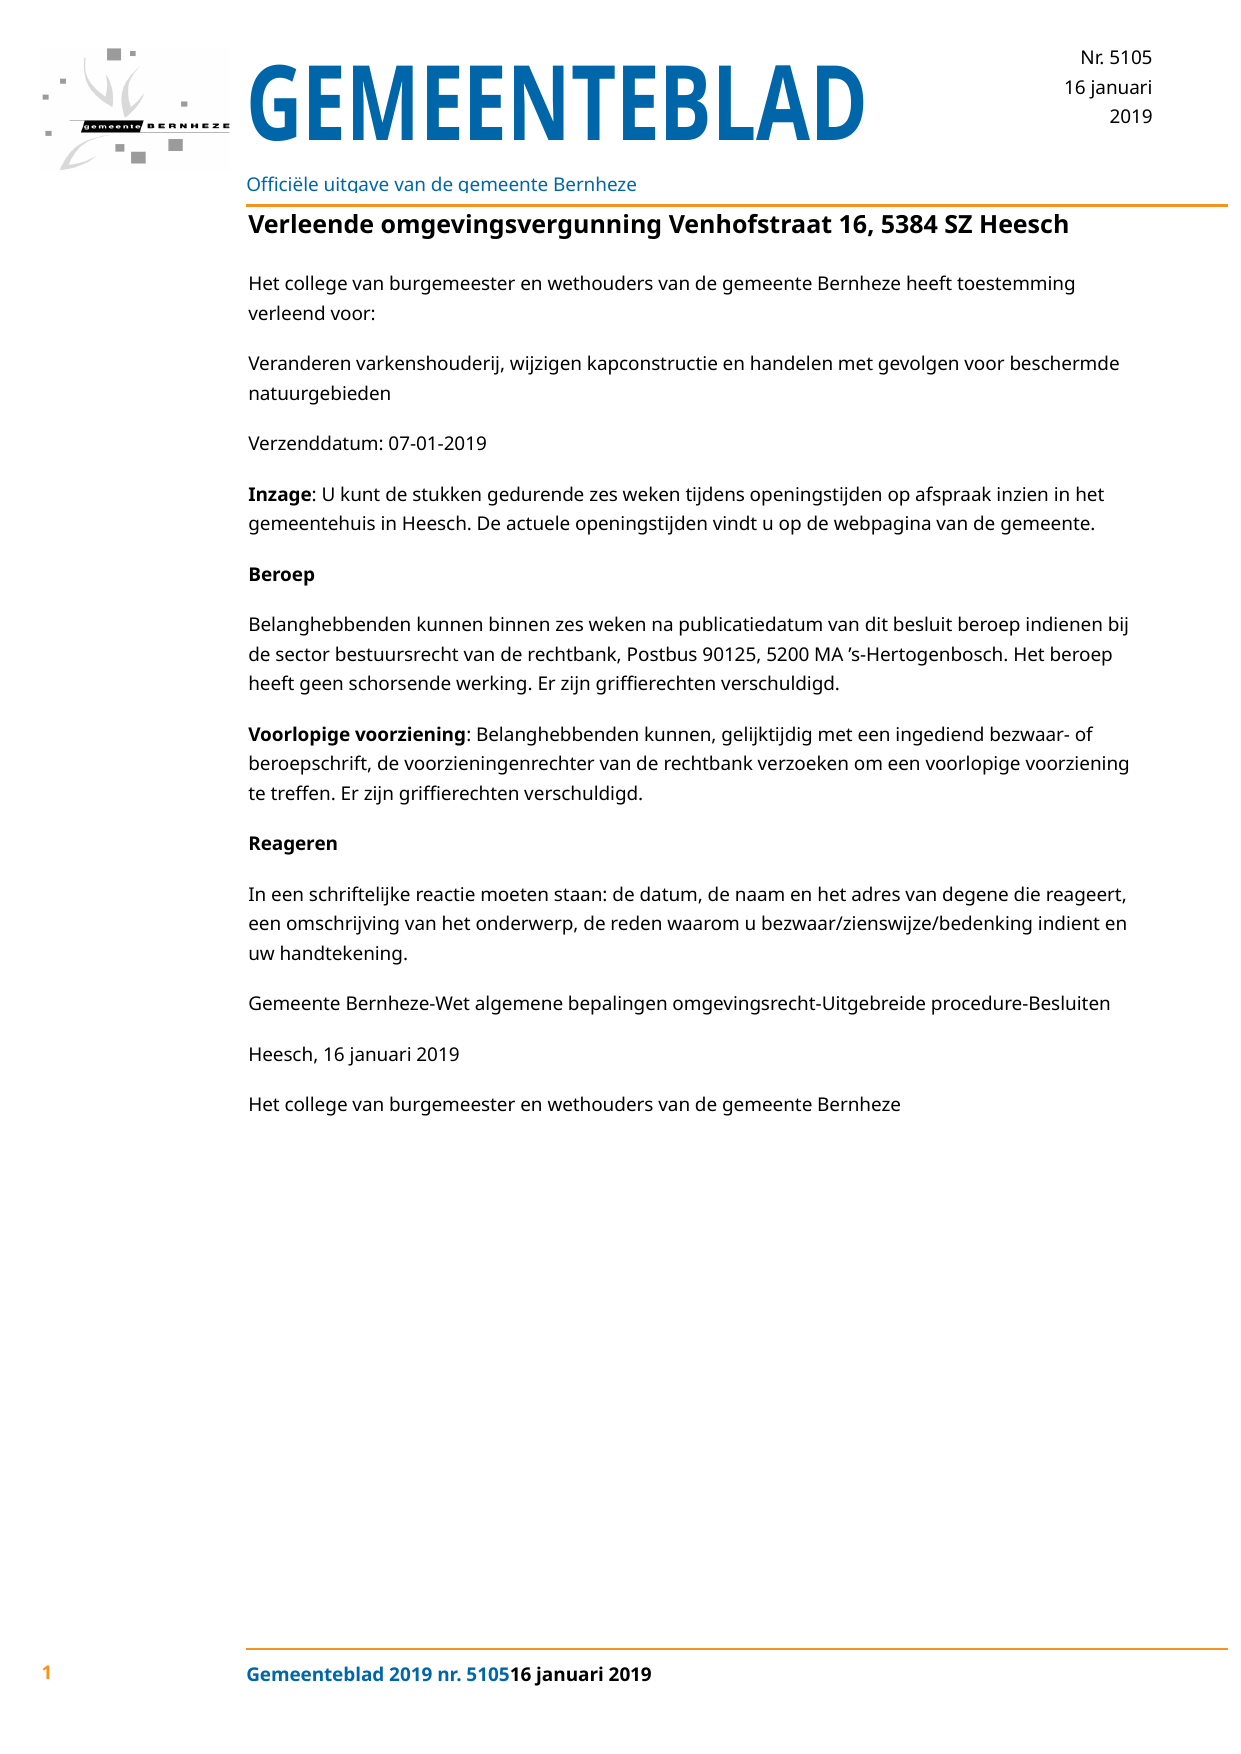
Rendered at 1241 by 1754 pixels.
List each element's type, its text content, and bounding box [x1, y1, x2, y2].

text Voorlopige voorziening: Belanghebbenden kunnen, gelijktijdig met een ingediend bezwaar- of beroepschrift, de voorzieningenrechter van de rechtbank verzoeken om een voorlopige voorziening te treffen. Er zijn griffierechten verschuldigd. [248, 721, 1152, 806]
text Het college van burgemeester en wethouders van de gemeente Bernheze heeft toestemming verleend voor: [248, 270, 1152, 326]
text Beroep [248, 561, 1152, 586]
text Verzenddatum: 07-01-2019 [248, 430, 1152, 456]
text In een schriftelijke reactie moeten staan: de datum, de naam en het adres van degene die reageert, een omschrijving van het onderwerp, de reden waarom u bezwaar/zienswijze/bedenking indient en uw handtekening. [248, 881, 1152, 966]
text Verleende omgevingsvergunning Venhofstraat 16, 5384 SZ Heesch [248, 207, 1152, 241]
text Heesch, 16 januari 2019 [248, 1041, 1152, 1066]
picture [41, 47, 231, 172]
text Belanghebbenden kunnen binnen zes weken na publicatiedatum van dit besluit beroep indienen bij de sector bestuursrecht van de rechtbank, Postbus 90125, 5200 MA ’s-Hertogenbosch. Het beroep heeft geen schorsende werking. Er zijn griffierechten verschuldigd. [248, 611, 1152, 696]
text Het college van burgemeester en wethouders van de gemeente Bernheze [248, 1091, 1152, 1117]
text Gemeente Bernheze-Wet algemene bepalingen omgevingsrecht-Uitgebreide procedure-Besluiten [248, 990, 1152, 1016]
text Veranderen varkenshouderij, wijzigen kapconstructie en handelen met gevolgen voor beschermde natuurgebieden [248, 350, 1152, 406]
text Inzage: U kunt de stukken gedurende zes weken tijdens openingstijden op afspraak inzien in het gemeentehuis in Heesch. De actuele openingstijden vindt u op de webpagina van de gemeente. [248, 481, 1152, 536]
text Reageren [248, 830, 1152, 856]
